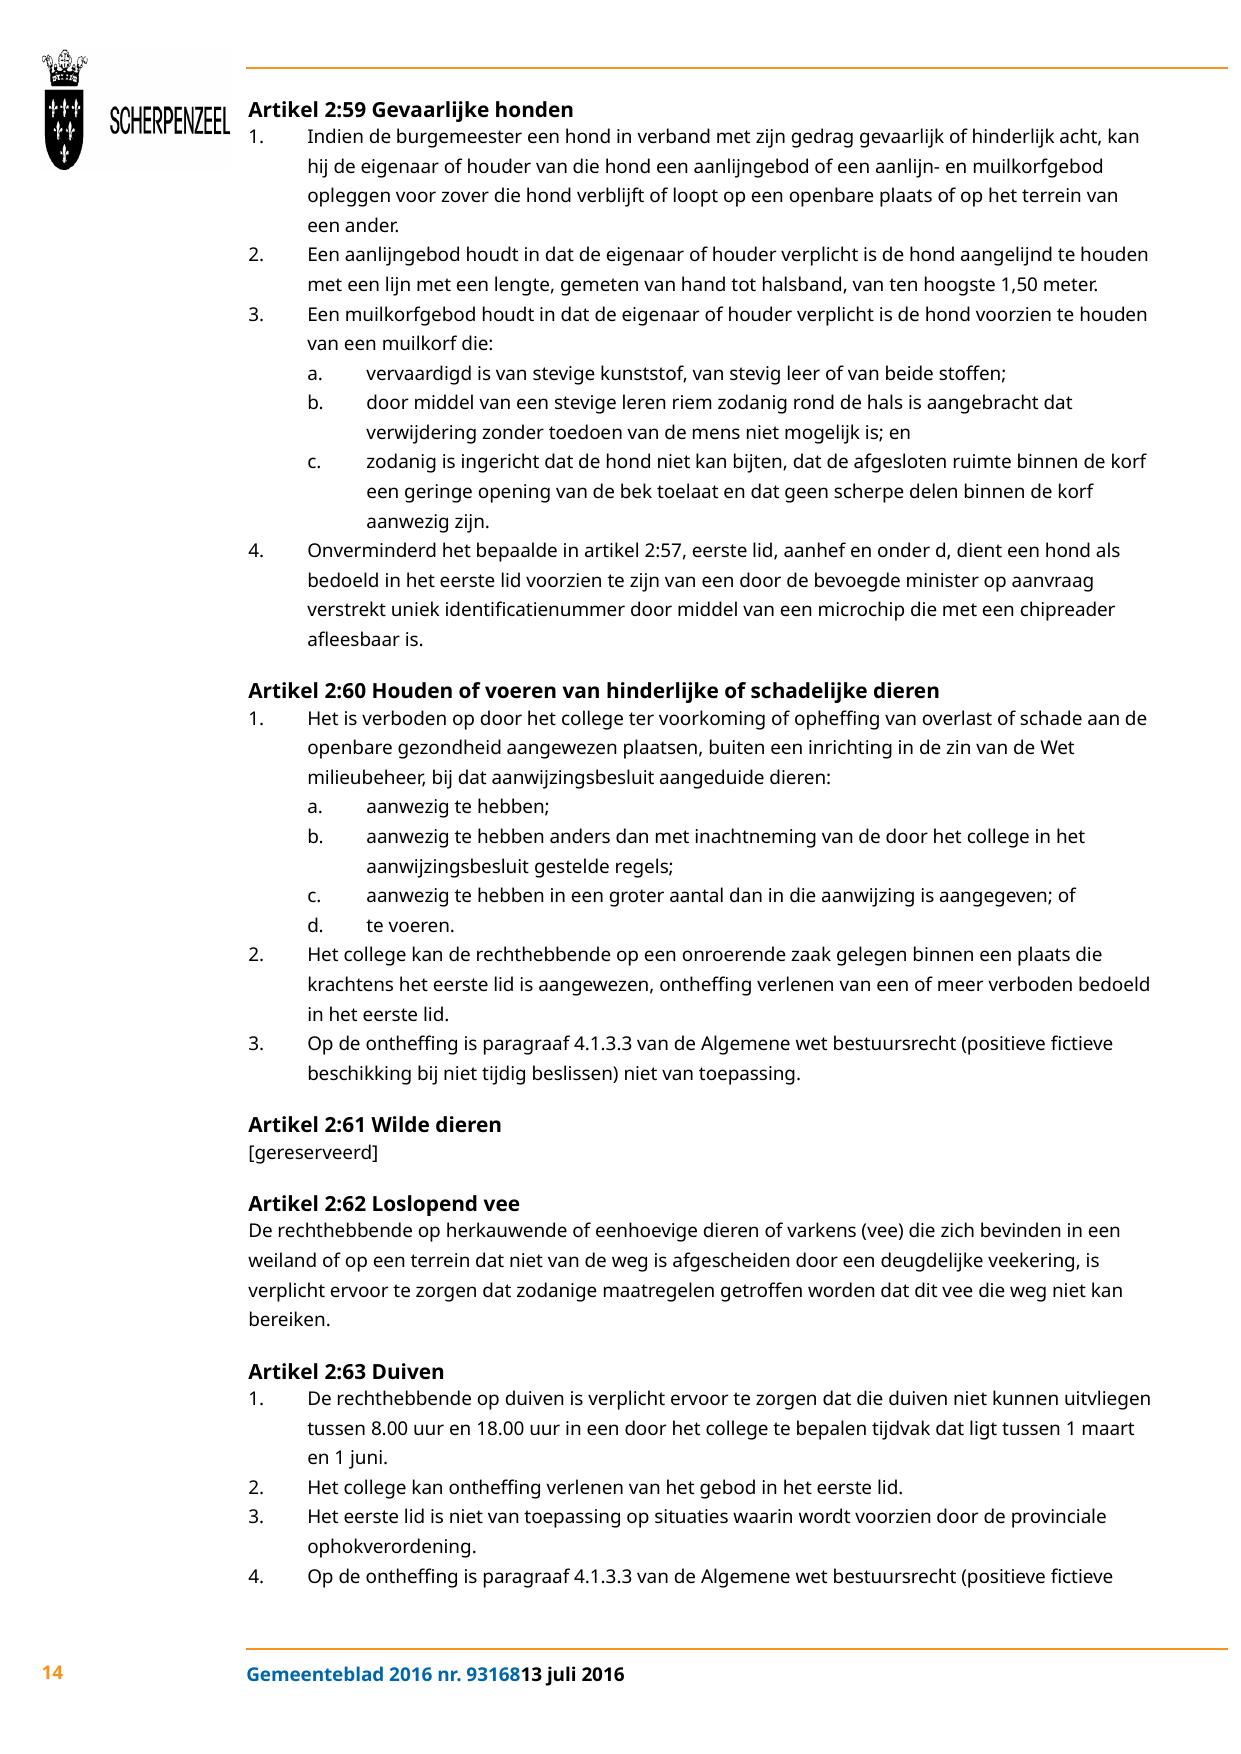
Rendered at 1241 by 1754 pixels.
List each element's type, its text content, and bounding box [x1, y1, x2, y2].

list door middel van een stevige leren riem zodanig rond de hals is aangebracht dat verwijdering zonder toedoen van de mens niet mogelijk is; en [307, 389, 1152, 445]
list Het college kan ontheffing verlenen van het gebod in het eerste lid. [248, 1474, 1152, 1500]
list vervaardigd is van stevige kunststof, van stevig leer of van beide stoffen; [307, 360, 1152, 386]
list Een aanlijngebod houdt in dat de eigenaar of houder verplicht is de hond aangelijnd te houden met een lijn met een lengte, gemeten van hand tot halsband, van ten hoogste 1,50 meter. [248, 242, 1152, 297]
list aanwezig te hebben; [307, 794, 1152, 819]
list Op de ontheffing is paragraaf 4.1.3.3 van de Algemene wet bestuursrecht (positieve fictieve beschikking bij niet tijdig beslissen) niet van toepassing. [248, 1030, 1152, 1086]
text [gereserveerd] [248, 1139, 1152, 1164]
text Artikel 2:62 Loslopend vee [248, 1189, 1152, 1218]
text Artikel 2:61 Wilde dieren [248, 1110, 1152, 1139]
list aanwezig te hebben in een groter aantal dan in die aanwijzing is aangegeven; of [307, 882, 1152, 908]
list Een muilkorfgebod houdt in dat de eigenaar of houder verplicht is de hond voorzien te houden van een muilkorf die: [248, 301, 1152, 356]
text Artikel 2:60 Houden of voeren van hinderlijke of schadelijke dieren [248, 677, 1152, 705]
picture [41, 47, 231, 172]
list Het eerste lid is niet van toepassing op situaties waarin wordt voorzien door de provinciale ophokverordening. [248, 1504, 1152, 1559]
list te voeren. [307, 912, 1152, 938]
list Onverminderd het bepaalde in artikel 2:57, eerste lid, aanhef en onder d, dient een hond als bedoeld in het eerste lid voorzien te zijn van een door de bevoegde minister op aanvraag verstrekt uniek identificatienummer door middel van een microchip die met een chipreader afleesbaar is. [248, 537, 1152, 652]
list aanwezig te hebben anders dan met inachtneming van de door het college in het aanwijzingsbesluit gestelde regels; [307, 823, 1152, 879]
text De rechthebbende op herkauwende of eenhoevige dieren of varkens (vee) die zich bevinden in een weiland of op een terrein dat niet van de weg is afgescheiden door een deugdelijke veekering, is verplicht ervoor te zorgen dat zodanige maatregelen getroffen worden dat dit vee die weg niet kan bereiken. [248, 1218, 1152, 1332]
list Op de ontheffing is paragraaf 4.1.3.3 van de Algemene wet bestuursrecht (positieve fictieve [248, 1563, 1152, 1588]
list Indien de burgemeester een hond in verband met zijn gedrag gevaarlijk of hinderlijk acht, kan hij de eigenaar of houder van die hond een aanlijngebod of een aanlijn- en muilkorfgebod opleggen voor zover die hond verblijft of loopt op een openbare plaats of op het terrein van een ander. [248, 123, 1152, 238]
text Artikel 2:59 Gevaarlijke honden [248, 95, 1152, 123]
list Het college kan de rechthebbende op een onroerende zaak gelegen binnen een plaats die krachtens het eerste lid is aangewezen, ontheffing verlenen van een of meer verboden bedoeld in het eerste lid. [248, 942, 1152, 1027]
text Artikel 2:63 Duiven [248, 1357, 1152, 1385]
list Het is verboden op door het college ter voorkoming of opheffing van overlast of schade aan de openbare gezondheid aangewezen plaatsen, buiten een inrichting in de zin van de Wet milieubeheer, bij dat aanwijzingsbesluit aangeduide dieren: [248, 705, 1152, 790]
list zodanig is ingericht dat de hond niet kan bijten, dat de afgesloten ruimte binnen de korf een geringe opening van de bek toelaat en dat geen scherpe delen binnen de korf aanwezig zijn. [307, 449, 1152, 533]
list De rechthebbende op duiven is verplicht ervoor te zorgen dat die duiven niet kunnen uitvliegen tussen 8.00 uur en 18.00 uur in een door het college te bepalen tijdvak dat ligt tussen 1 maart en 1 juni. [248, 1385, 1152, 1470]
